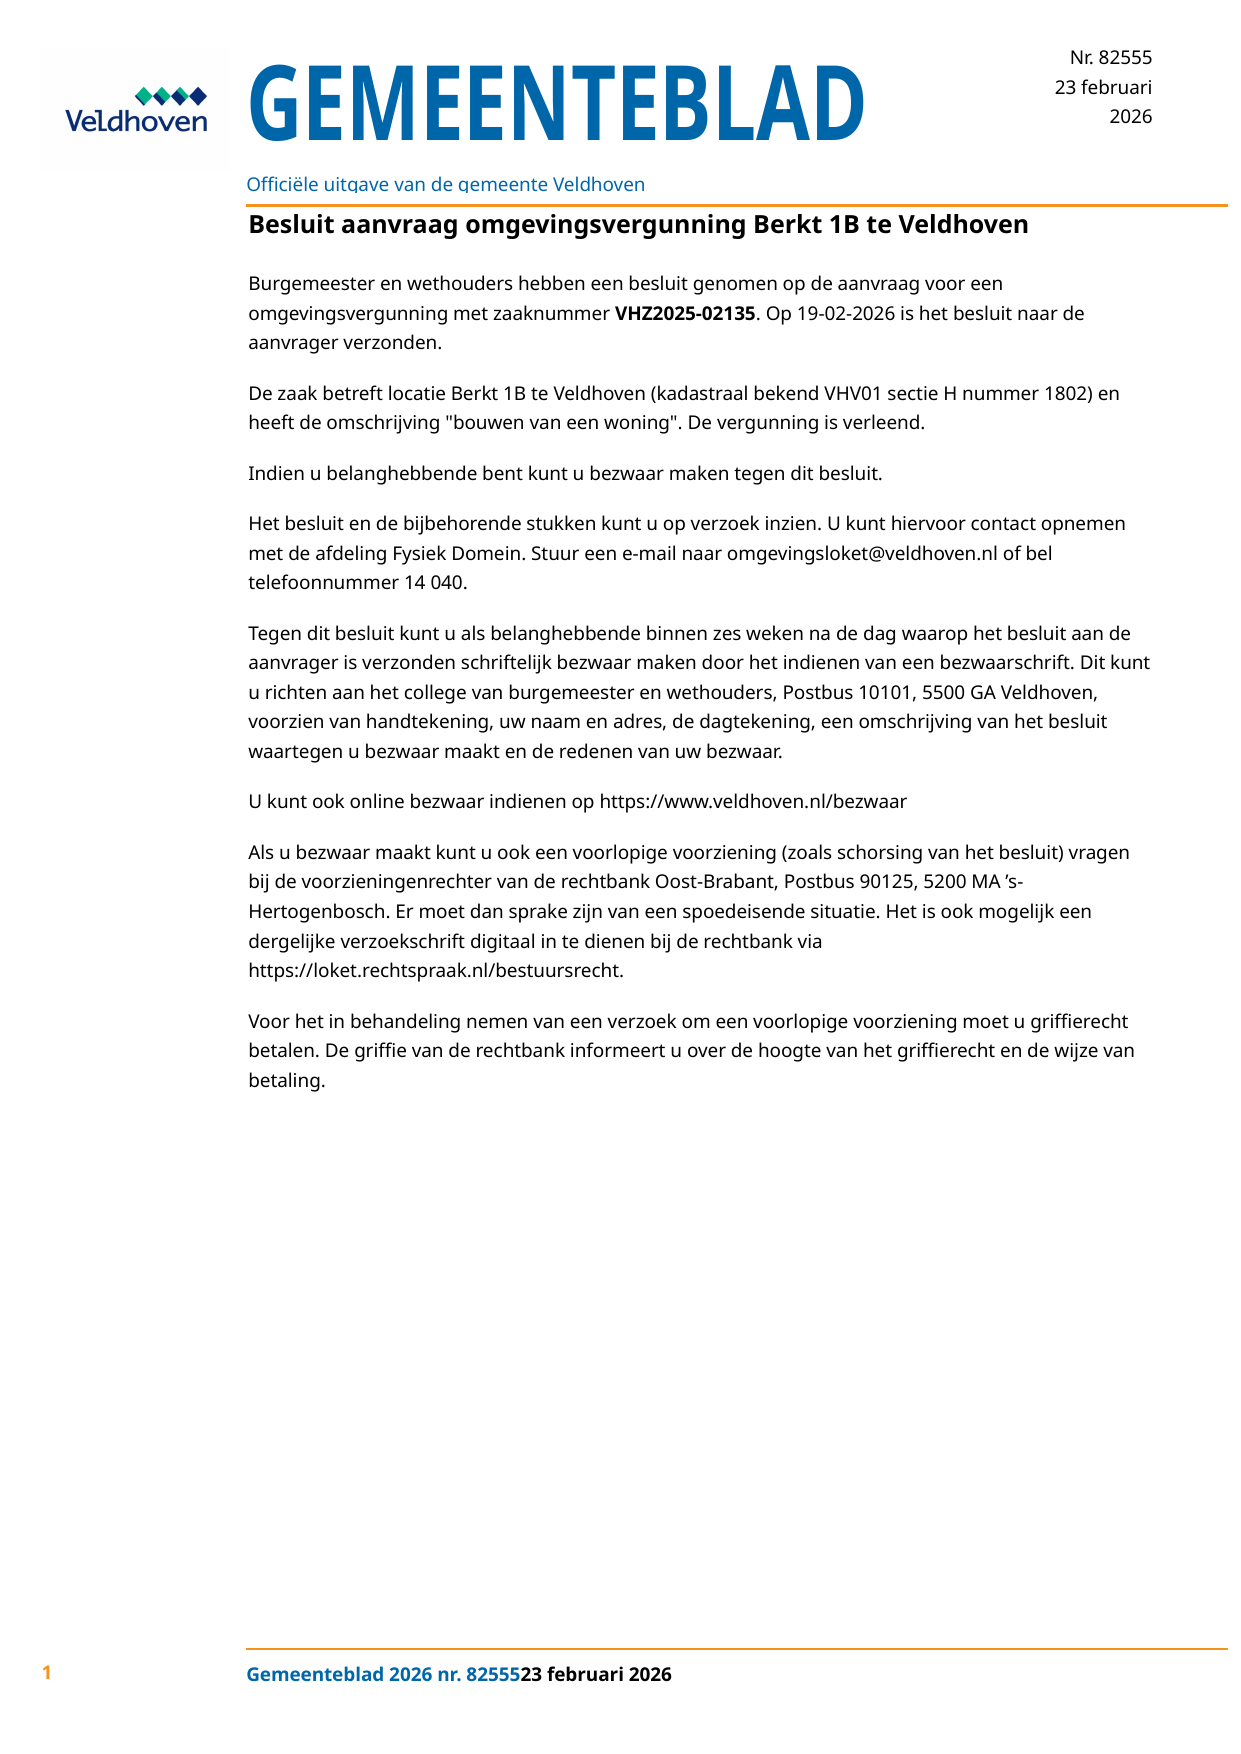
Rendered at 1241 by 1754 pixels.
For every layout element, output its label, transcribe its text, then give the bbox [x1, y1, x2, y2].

picture [41, 47, 231, 172]
text Als u bezwaar maakt kunt u ook een voorlopige voorziening (zoals schorsing van het besluit) vragen bij de voorzieningenrechter van de rechtbank Oost-Brabant, Postbus 90125, 5200 MA ’s-Hertogenbosch. Er moet dan sprake zijn van een spoedeisende situatie. Het is ook mogelijk een dergelijke verzoekschrift digitaal in te dienen bij de rechtbank via https://loket.rechtspraak.nl/bestuursrecht. [248, 839, 1152, 983]
text Besluit aanvraag omgevingsvergunning Berkt 1B te Veldhoven [248, 207, 1152, 241]
text Tegen dit besluit kunt u als belanghebbende binnen zes weken na de dag waarop het besluit aan de aanvrager is verzonden schriftelijk bezwaar maken door het indienen van een bezwaarschrift. Dit kunt u richten aan het college van burgemeester en wethouders, Postbus 10101, 5500 GA Veldhoven, voorzien van handtekening, uw naam en adres, de dagtekening, een omschrijving van het besluit waartegen u bezwaar maakt en de redenen van uw bezwaar. [248, 620, 1152, 764]
text Burgemeester en wethouders hebben een besluit genomen op de aanvraag voor een omgevingsvergunning met zaaknummer VHZ2025-02135. Op 19-02-2026 is het besluit naar de aanvrager verzonden. [248, 270, 1152, 355]
text Indien u belanghebbende bent kunt u bezwaar maken tegen dit besluit. [248, 460, 1152, 486]
text Het besluit en de bijbehorende stukken kunt u op verzoek inzien. U kunt hiervoor contact opnemen met de afdeling Fysiek Domein. Stuur een e-mail naar omgevingsloket@veldhoven.nl of bel telefoonnummer 14 040. [248, 510, 1152, 595]
text U kunt ook online bezwaar indienen op https://www.veldhoven.nl/bezwaar [248, 789, 1152, 814]
text Voor het in behandeling nemen van een verzoek om een voorlopige voorziening moet u griffierecht betalen. De griffie van de rechtbank informeert u over de hoogte van het griffierecht en de wijze van betaling. [248, 1008, 1152, 1093]
text De zaak betreft locatie Berkt 1B te Veldhoven (kadastraal bekend VHV01 sectie H nummer 1802) en heeft de omschrijving "bouwen van een woning". De vergunning is verleend. [248, 380, 1152, 435]
